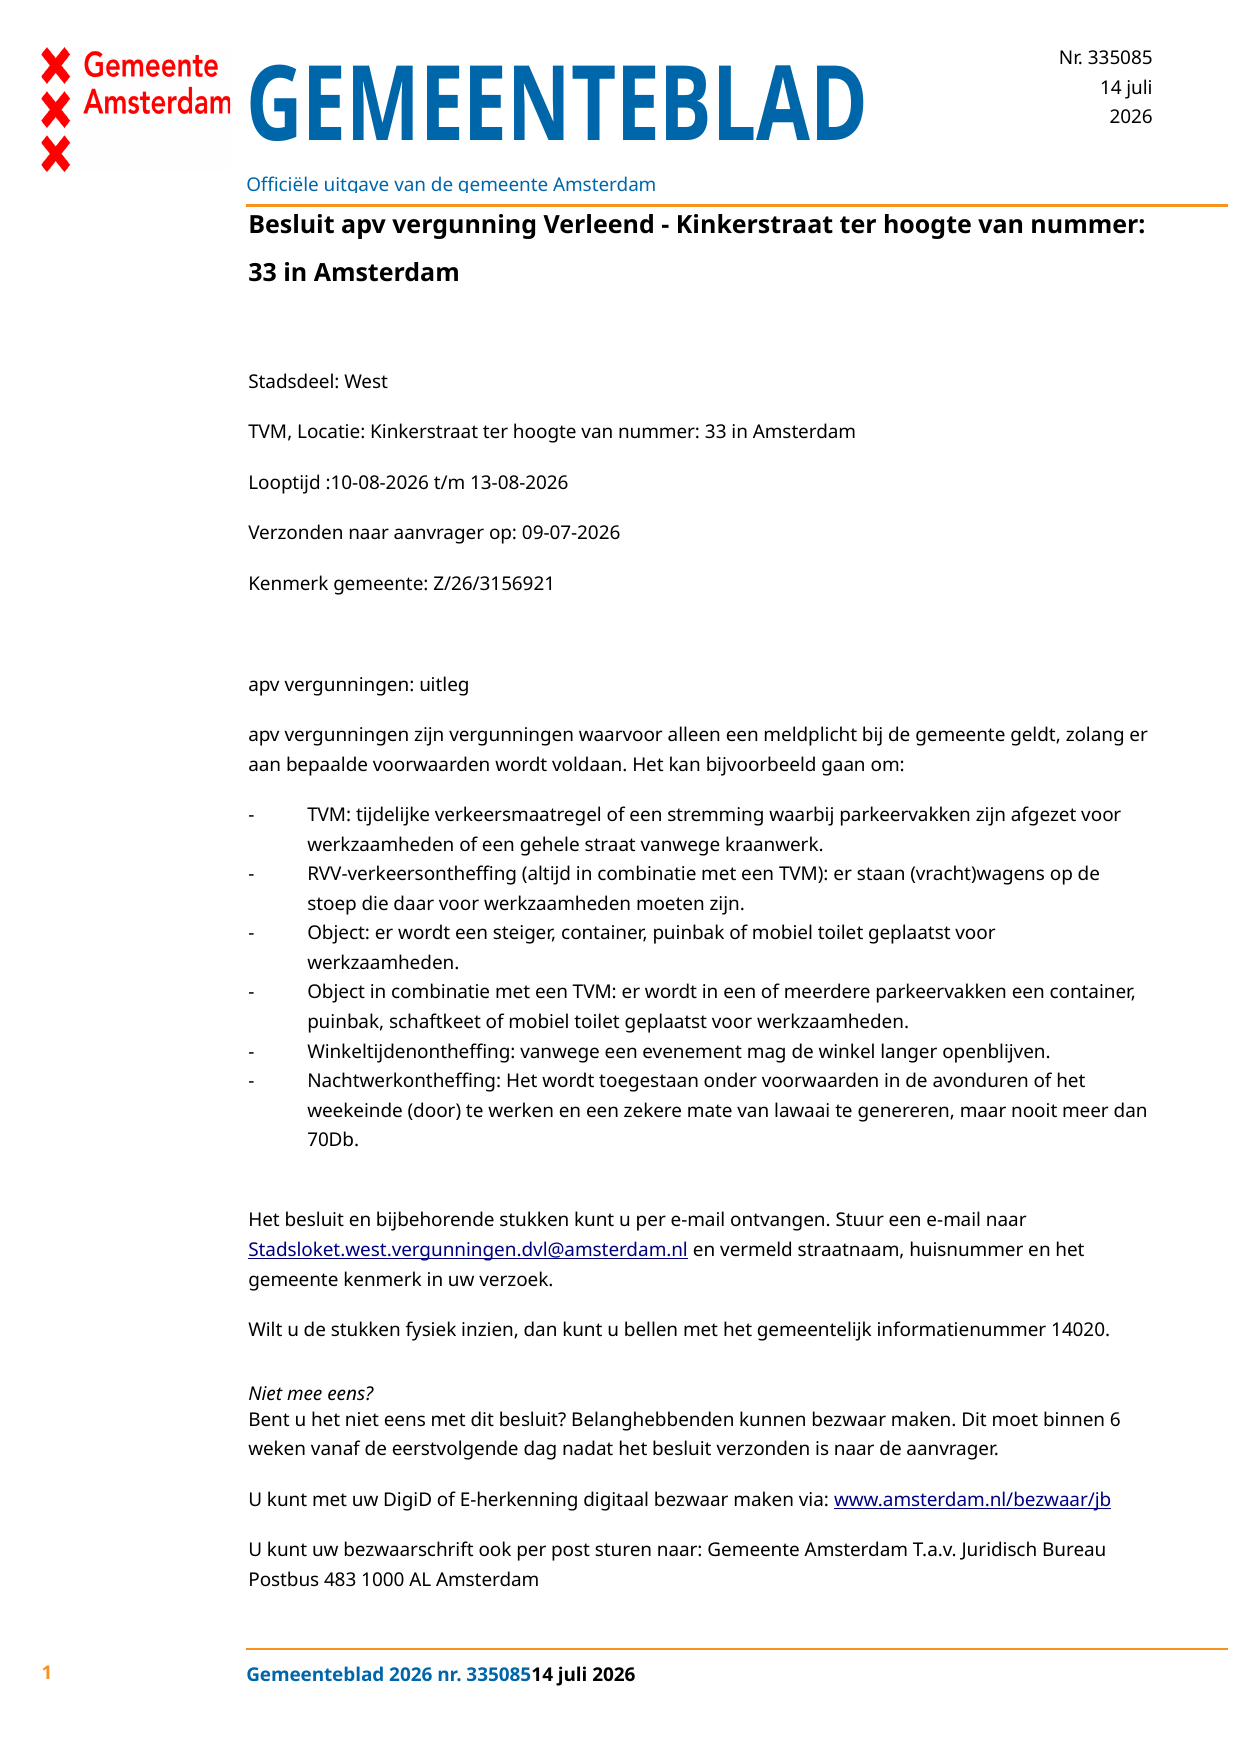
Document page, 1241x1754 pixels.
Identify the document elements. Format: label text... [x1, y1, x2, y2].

text Stadsdeel: West [248, 368, 1152, 394]
text Besluit apv vergunning Verleend - Kinkerstraat ter hoogte van nummer: 33 in Amsterdam [248, 207, 1152, 288]
text Bent u het niet eens met dit besluit? Belanghebbenden kunnen bezwaar maken. Dit moet binnen 6 weken vanaf de eerstvolgende dag nadat het besluit verzonden is naar de aanvrager. [248, 1406, 1152, 1461]
list Object: er wordt een steiger, container, puinbak of mobiel toilet geplaatst voor werkzaamheden. [248, 919, 1152, 975]
text Niet mee eens? [248, 1380, 1152, 1406]
text apv vergunningen: uitleg [248, 671, 1152, 697]
picture [41, 47, 231, 172]
text Kenmerk gemeente: Z/26/3156921 [248, 570, 1152, 596]
list Winkeltijdenontheffing: vanwege een evenement mag de winkel langer openblijven. [248, 1038, 1152, 1064]
list Nachtwerkontheffing: Het wordt toegestaan onder voorwaarden in de avonduren of het weekeinde (door) te werken en een zekere mate van lawaai te genereren, maar nooit meer dan 70Db. [248, 1067, 1152, 1152]
text Looptijd :10-08-2026 t/m 13-08-2026 [248, 469, 1152, 495]
list Object in combinatie met een TVM: er wordt in een of meerdere parkeervakken een container, puinbak, schaftkeet of mobiel toilet geplaatst voor werkzaamheden. [248, 979, 1152, 1034]
text Verzonden naar aanvrager op: 09-07-2026 [248, 519, 1152, 545]
text apv vergunningen zijn vergunningen waarvoor alleen een meldplicht bij de gemeente geldt, zolang er aan bepaalde voorwaarden wordt voldaan. Het kan bijvoorbeeld gaan om: [248, 721, 1152, 777]
text Het besluit en bijbehorende stukken kunt u per e-mail ontvangen. Stuur een e-mail naar Stadsloket.west.vergunningen.dvl@amsterdam.nl en vermeld straatnaam, huisnummer en het gemeente kenmerk in uw verzoek. [248, 1207, 1152, 1292]
text U kunt met uw DigiD of E-herkenning digitaal bezwaar maken via: www.amsterdam.nl/bezwaar/jb [248, 1486, 1152, 1512]
list RVV-verkeersontheffing (altijd in combinatie met een TVM): er staan (vracht)wagens op de stoep die daar voor werkzaamheden moeten zijn. [248, 860, 1152, 916]
text Wilt u de stukken fysiek inzien, dan kunt u bellen met het gemeentelijk informatienummer 14020. [248, 1316, 1152, 1342]
list TVM: tijdelijke verkeersmaatregel of een stremming waarbij parkeervakken zijn afgezet voor werkzaamheden of een gehele straat vanwege kraanwerk. [248, 801, 1152, 857]
text TVM, Locatie: Kinkerstraat ter hoogte van nummer: 33 in Amsterdam [248, 419, 1152, 444]
text U kunt uw bezwaarschrift ook per post sturen naar: Gemeente Amsterdam T.a.v. Juridisch Bureau Postbus 483 1000 AL Amsterdam [248, 1536, 1152, 1592]
